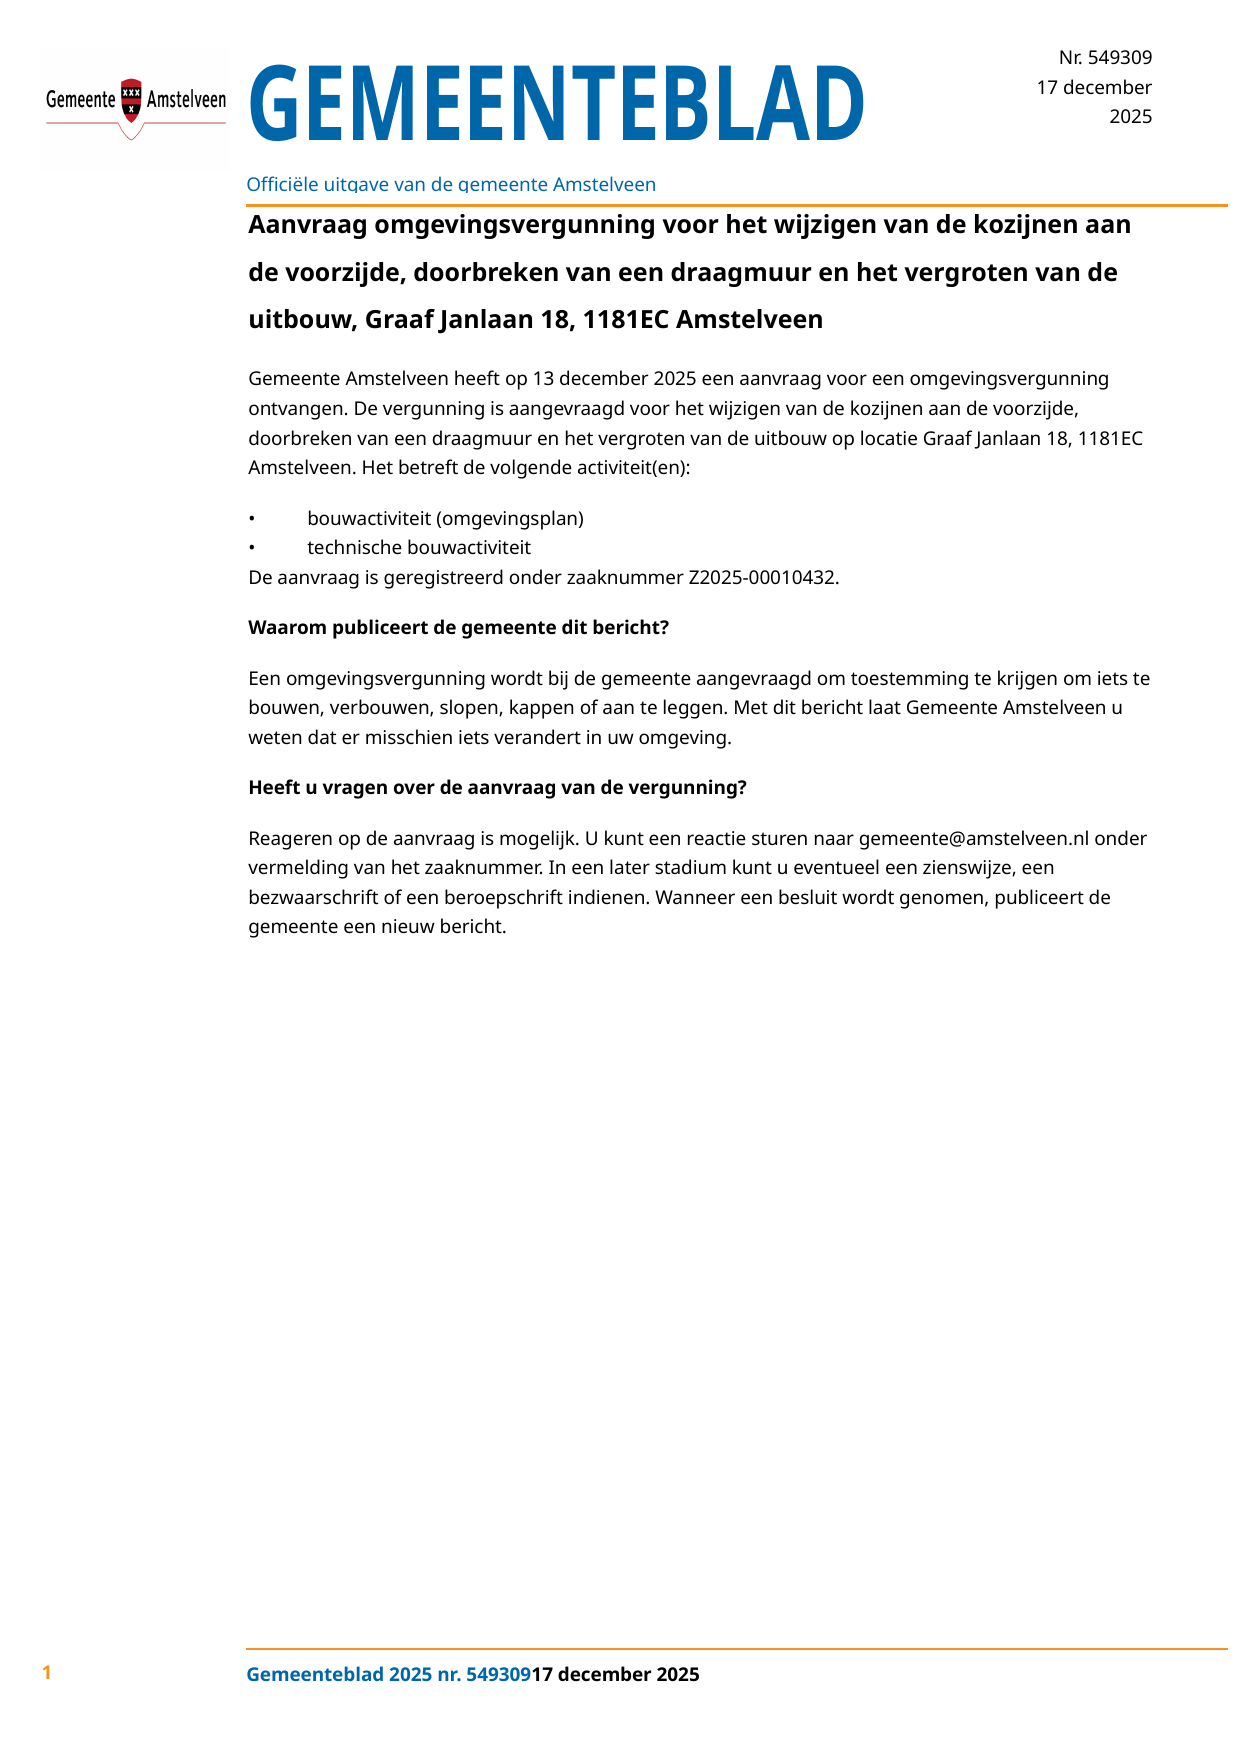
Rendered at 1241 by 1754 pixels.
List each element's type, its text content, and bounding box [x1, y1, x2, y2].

text De aanvraag is geregistreerd onder zaaknummer Z2025-00010432. [248, 564, 1152, 589]
text Waarom publiceert de gemeente dit bericht? [248, 614, 1152, 640]
text Heeft u vragen over de aanvraag van de vergunning? [248, 774, 1152, 800]
text Een omgevingsvergunning wordt bij de gemeente aangevraagd om toestemming te krijgen om iets te bouwen, verbouwen, slopen, kappen of aan te leggen. Met dit bericht laat Gemeente Amstelveen u weten dat er misschien iets verandert in uw omgeving. [248, 665, 1152, 749]
picture [41, 47, 231, 172]
list technische bouwactiviteit [248, 534, 1152, 560]
text Reageren op de aanvraag is mogelijk. U kunt een reactie sturen naar gemeente@amstelveen.nl onder vermelding van het zaaknummer. In een later stadium kunt u eventueel een zienswijze, een bezwaarschrift of een beroepschrift indienen. Wanneer een besluit wordt genomen, publiceert de gemeente een nieuw bericht. [248, 825, 1152, 939]
text Gemeente Amstelveen heeft op 13 december 2025 een aanvraag voor een omgevingsvergunning ontvangen. De vergunning is aangevraagd voor het wijzigen van de kozijnen aan de voorzijde, doorbreken van een draagmuur en het vergroten van de uitbouw op locatie Graaf Janlaan 18, 1181EC Amstelveen. Het betreft de volgende activiteit(en): [248, 366, 1152, 480]
list bouwactiviteit (omgevingsplan) [248, 505, 1152, 530]
text Aanvraag omgevingsvergunning voor het wijzigen van de kozijnen aan de voorzijde, doorbreken van een draagmuur en het vergroten van de uitbouw, Graaf Janlaan 18, 1181EC Amstelveen [248, 207, 1152, 336]
